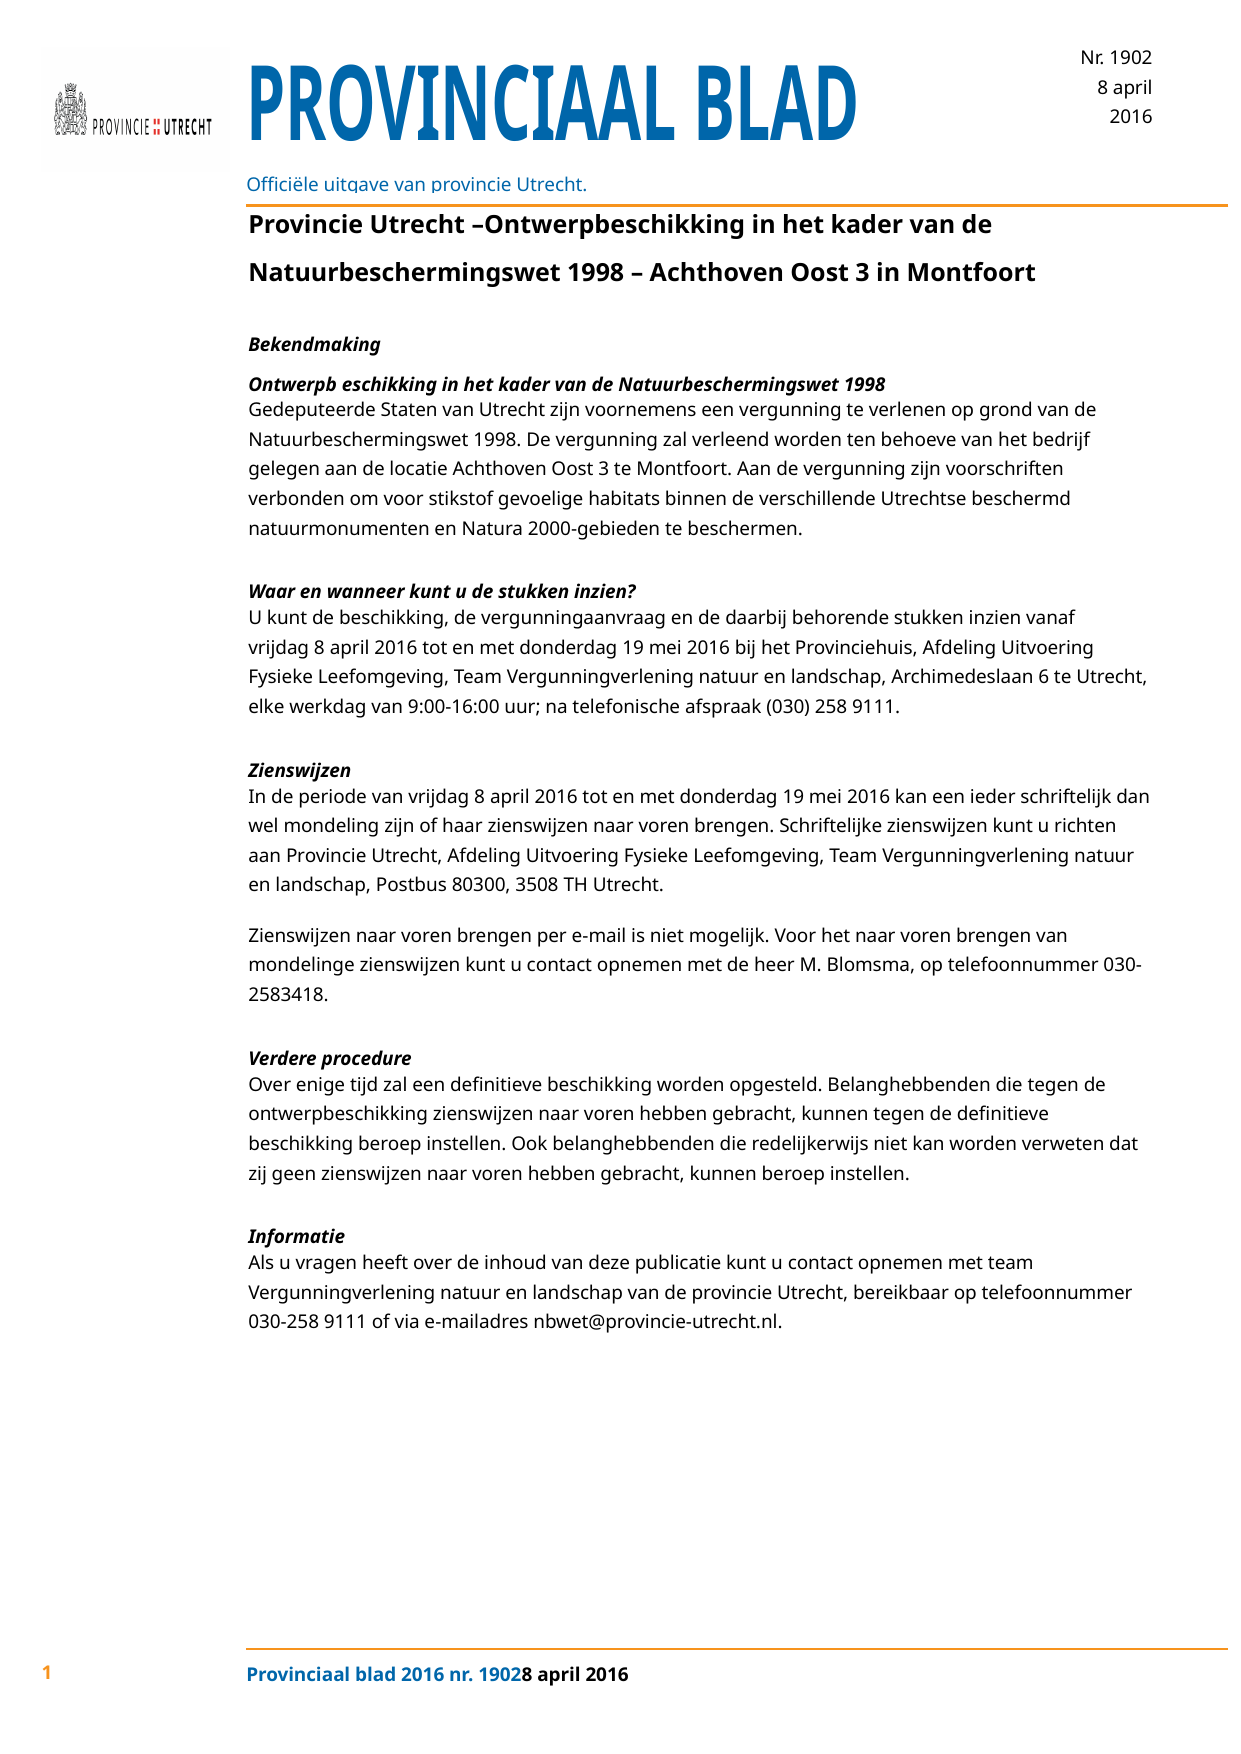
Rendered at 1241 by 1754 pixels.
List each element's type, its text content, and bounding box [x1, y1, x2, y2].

text Provincie Utrecht –Ontwerpbeschikking in het kader van de Natuurbeschermingswet 1998 – Achthoven Oost 3 in Montfoort [248, 207, 1152, 288]
text Informatie [248, 1224, 1152, 1249]
text Zienswijzen naar voren brengen per e-mail is niet mogelijk. Voor het naar voren brengen van mondelinge zienswijzen kunt u contact opnemen met de heer M. Blomsma, op telefoonnummer 030-2583418. [248, 922, 1152, 1007]
text Over enige tijd zal een definitieve beschikking worden opgesteld. Belanghebbenden die tegen de ontwerpbeschikking zienswijzen naar voren hebben gebracht, kunnen tegen de definitieve beschikking beroep instellen. Ook belanghebbenden die redelijkerwijs niet kan worden verweten dat zij geen zienswijzen naar voren hebben gebracht, kunnen beroep instellen. [248, 1071, 1152, 1185]
text Zienswijzen [248, 757, 1152, 783]
text Ontwerpb eschikking in het kader van de Natuurbeschermingswet 1998 [248, 371, 1152, 396]
text U kunt de beschikking, de vergunningaanvraag en de daarbij behorende stukken inzien vanaf vrijdag 8 april 2016 tot en met donderdag 19 mei 2016 bij het Provinciehuis, Afdeling Uitvoering Fysieke Leefomgeving, Team Vergunningverlening natuur en landschap, Archimedeslaan 6 te Utrecht, elke werkdag van 9:00-16:00 uur; na telefonische afspraak (030) 258 9111. [248, 604, 1152, 719]
text Als u vragen heeft over de inhoud van deze publicatie kunt u contact opnemen met team Vergunningverlening natuur en landschap van de provincie Utrecht, bereikbaar op telefoonnummer 030-258 9111 of via e-mailadres nbwet@provincie-utrecht.nl. [248, 1249, 1152, 1334]
text In de periode van vrijdag 8 april 2016 tot en met donderdag 19 mei 2016 kan een ieder schriftelijk dan wel mondeling zijn of haar zienswijzen naar voren brengen. Schriftelijke zienswijzen kunt u richten aan Provincie Utrecht, Afdeling Uitvoering Fysieke Leefomgeving, Team Vergunningverlening natuur en landschap, Postbus 80300, 3508 TH Utrecht. [248, 783, 1152, 897]
text Verdere procedure [248, 1045, 1152, 1071]
text Gedeputeerde Staten van Utrecht zijn voornemens een vergunning te verlenen op grond van de Natuurbeschermingswet 1998. De vergunning zal verleend worden ten behoeve van het bedrijf gelegen aan de locatie Achthoven Oost 3 te Montfoort. Aan de vergunning zijn voorschriften verbonden om voor stikstof gevoelige habitats binnen de verschillende Utrechtse beschermd natuurmonumenten en Natura 2000-gebieden te beschermen. [248, 396, 1152, 541]
picture [41, 47, 231, 172]
text Waar en wanneer kunt u de stukken inzien? [248, 579, 1152, 604]
text Bekendmaking [248, 331, 1152, 357]
